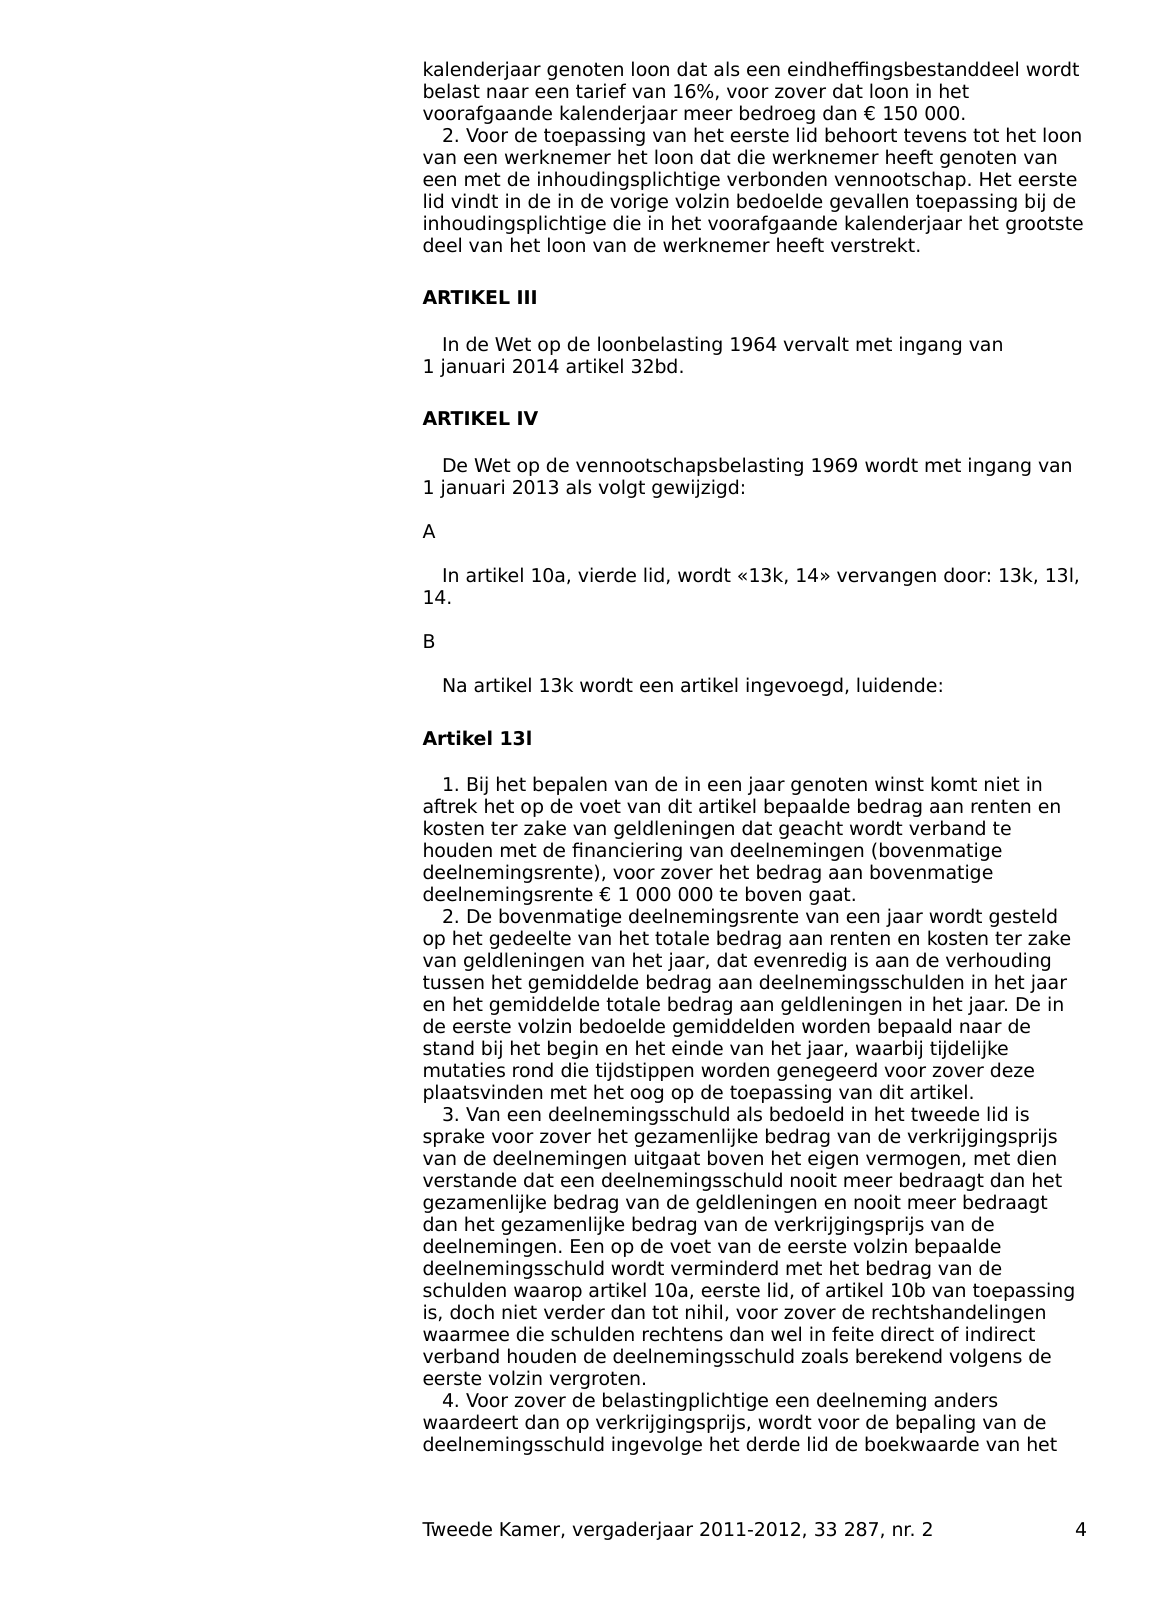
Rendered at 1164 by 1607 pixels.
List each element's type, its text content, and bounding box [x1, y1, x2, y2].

text 3. Van een deelnemingsschuld als bedoeld in het tweede lid is sprake voor zover het gezamenlijke bedrag van de verkrijgingsprijs van de deelnemingen uitgaat boven het eigen vermogen, met dien verstande dat een deelnemingsschuld nooit meer bedraagt dan het gezamenlijke bedrag van de geldleningen en nooit meer bedraagt dan het gezamenlijke bedrag van de verkrijgingsprijs van de deelnemingen. Een op de voet van de eerste volzin bepaalde deelnemingsschuld wordt verminderd met het bedrag van de schulden waarop artikel 10a, eerste lid, of artikel 10b van toepassing is, doch niet verder dan tot nihil, voor zover de rechtshandelingen waarmee die schulden rechtens dan wel in feite direct of indirect verband houden de deelnemingsschuld zoals berekend volgens de eerste volzin vergroten. [422, 1104, 1087, 1390]
text In de Wet op de loonbelasting 1964 vervalt met ingang van 1 januari 2014 artikel 32bd. [422, 334, 1087, 378]
text Na artikel 13k wordt een artikel ingevoegd, luidende: [422, 675, 1087, 697]
text 4. Voor zover de belastingplichtige een deelneming anders waardeert dan op verkrijgingsprijs, wordt voor de bepaling van de deelnemingsschuld ingevolge het derde lid de boekwaarde van het [422, 1390, 1087, 1456]
text kalenderjaar genoten loon dat als een eindheffingsbestanddeel wordt belast naar een tarief van 16%, voor zover dat loon in het voorafgaande kalenderjaar meer bedroeg dan € 150 000. [422, 59, 1087, 125]
text De Wet op de vennootschapsbelasting 1969 wordt met ingang van 1 januari 2013 als volgt gewijzigd: [422, 455, 1087, 499]
text A [422, 521, 1087, 543]
subtitle ARTIKEL III [422, 287, 1087, 309]
subtitle Artikel 13l [422, 727, 1087, 749]
subtitle ARTIKEL IV [422, 408, 1087, 430]
text 2. De bovenmatige deelnemingsrente van een jaar wordt gesteld op het gedeelte van het totale bedrag aan renten en kosten ter zake van geldleningen van het jaar, dat evenredig is aan de verhouding tussen het gemiddelde bedrag aan deelnemingsschulden in het jaar en het gemiddelde totale bedrag aan geldleningen in het jaar. De in de eerste volzin bedoelde gemiddelden worden bepaald naar de stand bij het begin en het einde van het jaar, waarbij tijdelijke mutaties rond die tijdstippen worden genegeerd voor zover deze plaatsvinden met het oog op de toepassing van dit artikel. [422, 906, 1087, 1104]
text 2. Voor de toepassing van het eerste lid behoort tevens tot het loon van een werknemer het loon dat die werknemer heeft genoten van een met de inhoudingsplichtige verbonden vennootschap. Het eerste lid vindt in de in de vorige volzin bedoelde gevallen toepassing bij de inhoudingsplichtige die in het voorafgaande kalenderjaar het grootste deel van het loon van de werknemer heeft verstrekt. [422, 125, 1087, 257]
text In artikel 10a, vierde lid, wordt «13k, 14» vervangen door: 13k, 13l, 14. [422, 565, 1087, 609]
text B [422, 631, 1087, 653]
text 1. Bij het bepalen van de in een jaar genoten winst komt niet in aftrek het op de voet van dit artikel bepaalde bedrag aan renten en kosten ter zake van geldleningen dat geacht wordt verband te houden met de financiering van deelnemingen (bovenmatige deelnemingsrente), voor zover het bedrag aan bovenmatige deelnemingsrente € 1 000 000 te boven gaat. [422, 774, 1087, 906]
